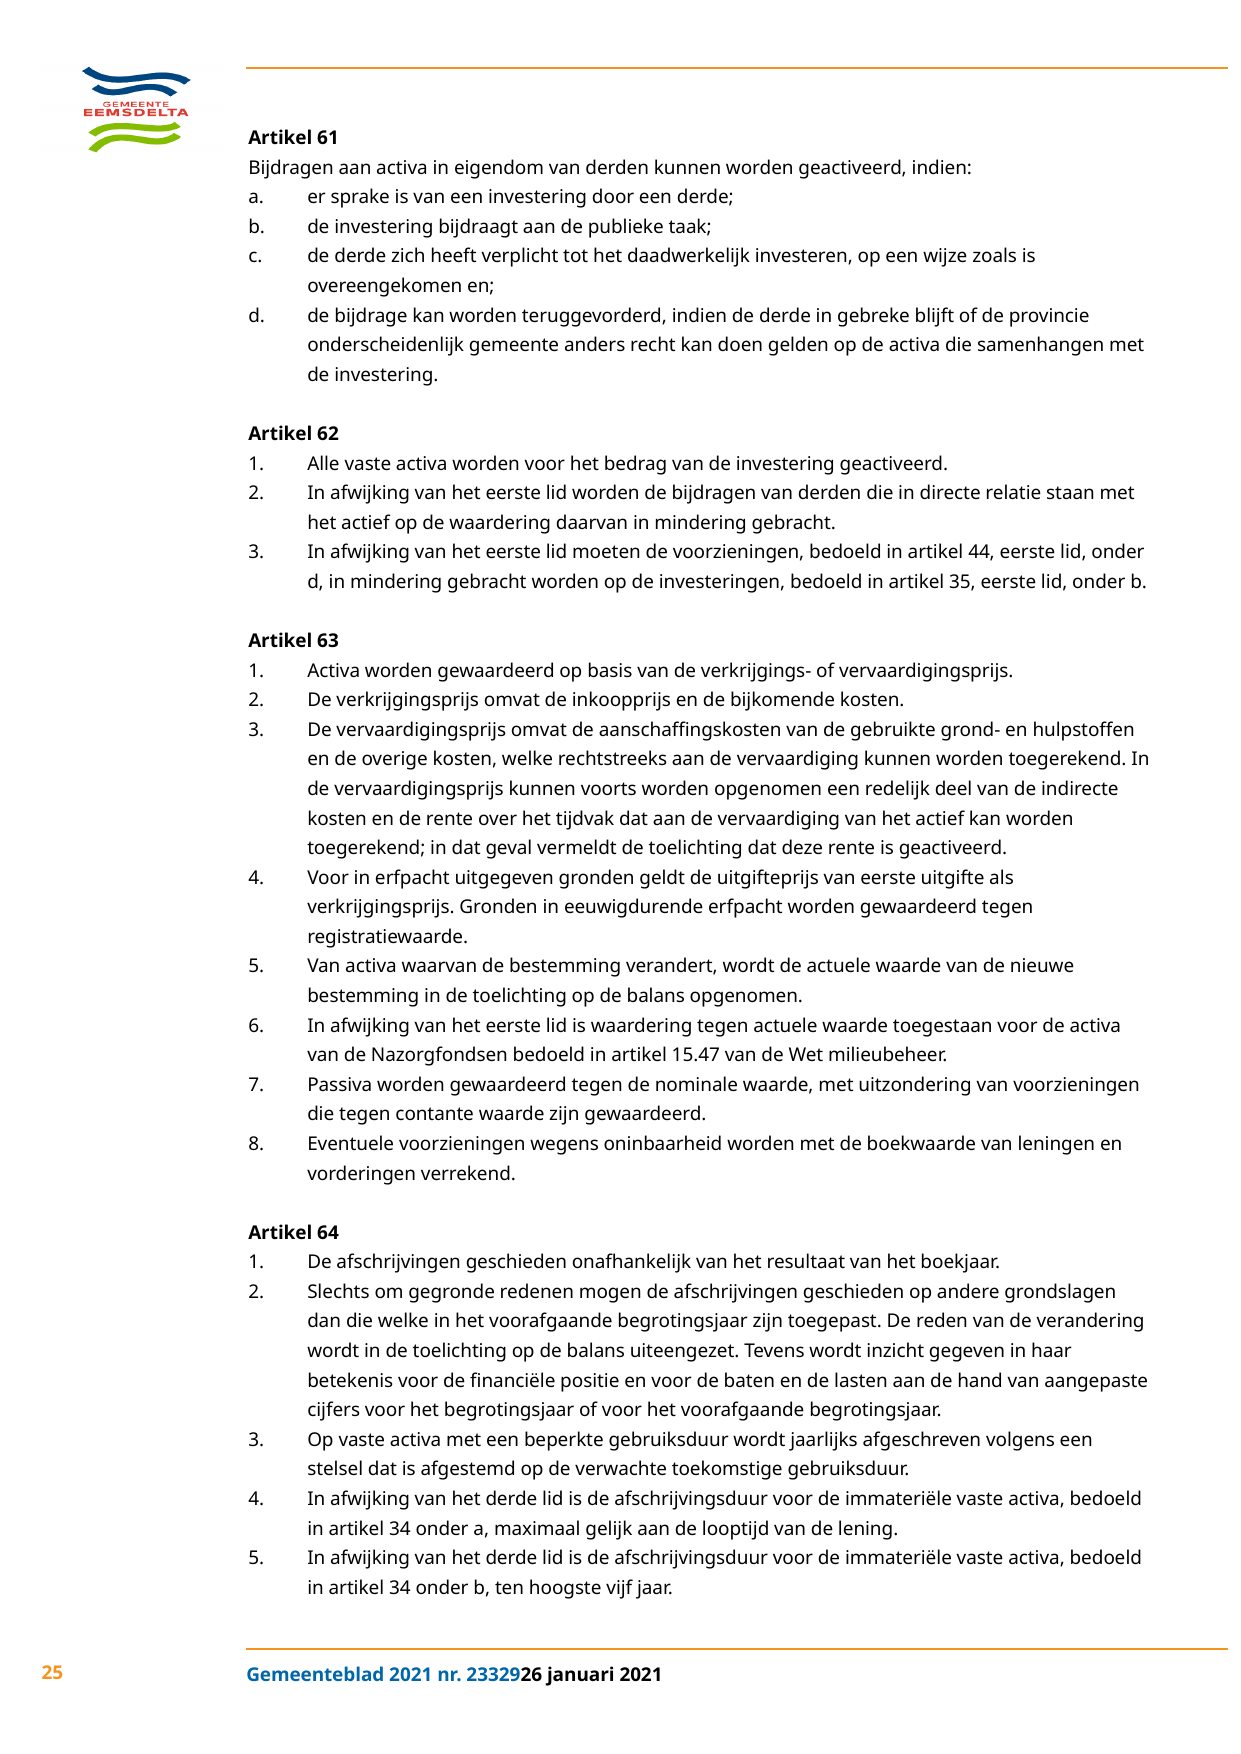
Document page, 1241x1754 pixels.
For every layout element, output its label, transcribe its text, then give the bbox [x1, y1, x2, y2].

text Artikel 64 [248, 1219, 1152, 1245]
list Voor in erfpacht uitgegeven gronden geldt de uitgifteprijs van eerste uitgifte als verkrijgingsprijs. Gronden in eeuwigdurende erfpacht worden gewaardeerd tegen registratiewaarde. [248, 864, 1152, 949]
list In afwijking van het eerste lid worden de bijdragen van derden die in directe relatie staan met het actief op de waardering daarvan in mindering gebracht. [248, 479, 1152, 535]
list Eventuele voorzieningen wegens oninbaarheid worden met de boekwaarde van leningen en vorderingen verrekend. [248, 1130, 1152, 1186]
list In afwijking van het eerste lid moeten de voorzieningen, bedoeld in artikel 44, eerste lid, onder d, in mindering gebracht worden op de investeringen, bedoeld in artikel 35, eerste lid, onder b. [248, 538, 1152, 594]
list Alle vaste activa worden voor het bedrag van de investering geactiveerd. [248, 450, 1152, 476]
list In afwijking van het eerste lid is waardering tegen actuele waarde toegestaan voor de activa van de Nazorgfondsen bedoeld in artikel 15.47 van de Wet milieubeheer. [248, 1012, 1152, 1067]
list de derde zich heeft verplicht tot het daadwerkelijk investeren, op een wijze zoals is overeengekomen en; [248, 243, 1152, 298]
list De vervaardigingsprijs omvat de aanschaffingskosten van de gebruikte grond- en hulpstoffen en de overige kosten, welke rechtstreeks aan de vervaardiging kunnen worden toegerekend. In de vervaardigingsprijs kunnen voorts worden opgenomen een redelijk deel van de indirecte kosten en de rente over het tijdvak dat aan de vervaardiging van het actief kan worden toegerekend; in dat geval vermeldt de toelichting dat deze rente is geactiveerd. [248, 716, 1152, 860]
list de investering bijdraagt aan de publieke taak; [248, 213, 1152, 239]
list Passiva worden gewaardeerd tegen de nominale waarde, met uitzondering van voorzieningen die tegen contante waarde zijn gewaardeerd. [248, 1071, 1152, 1126]
list Activa worden gewaardeerd op basis van de verkrijgings- of vervaardigingsprijs. [248, 657, 1152, 683]
list Op vaste activa met een beperkte gebruiksduur wordt jaarlijks afgeschreven volgens een stelsel dat is afgestemd op de verwachte toekomstige gebruiksduur. [248, 1426, 1152, 1481]
list Van activa waarvan de bestemming verandert, wordt de actuele waarde van de nieuwe bestemming in de toelichting op de balans opgenomen. [248, 953, 1152, 1008]
list De verkrijgingsprijs omvat de inkoopprijs en de bijkomende kosten. [248, 686, 1152, 712]
list In afwijking van het derde lid is de afschrijvingsduur voor de immateriële vaste activa, bedoeld in artikel 34 onder a, maximaal gelijk aan de looptijd van de lening. [248, 1485, 1152, 1541]
list In afwijking van het derde lid is de afschrijvingsduur voor de immateriële vaste activa, bedoeld in artikel 34 onder b, ten hoogste vijf jaar. [248, 1544, 1152, 1600]
text Artikel 62 [248, 420, 1152, 446]
text Artikel 61 [248, 124, 1152, 150]
text Artikel 63 [248, 627, 1152, 653]
list er sprake is van een investering door een derde; [248, 183, 1152, 209]
list Slechts om gegronde redenen mogen de afschrijvingen geschieden op andere grondslagen dan die welke in het voorafgaande begrotingsjaar zijn toegepast. De reden van de verandering wordt in de toelichting op de balans uiteengezet. Tevens wordt inzicht gegeven in haar betekenis voor de financiële positie en voor de baten en de lasten aan de hand van aangepaste cijfers voor het begrotingsjaar of voor het voorafgaande begrotingsjaar. [248, 1278, 1152, 1422]
text Bijdragen aan activa in eigendom van derden kunnen worden geactiveerd, indien: [248, 154, 1152, 180]
picture [41, 47, 231, 172]
list De afschrijvingen geschieden onafhankelijk van het resultaat van het boekjaar. [248, 1248, 1152, 1274]
list de bijdrage kan worden teruggevorderd, indien de derde in gebreke blijft of de provincie onderscheidenlijk gemeente anders recht kan doen gelden op de activa die samenhangen met de investering. [248, 302, 1152, 387]
